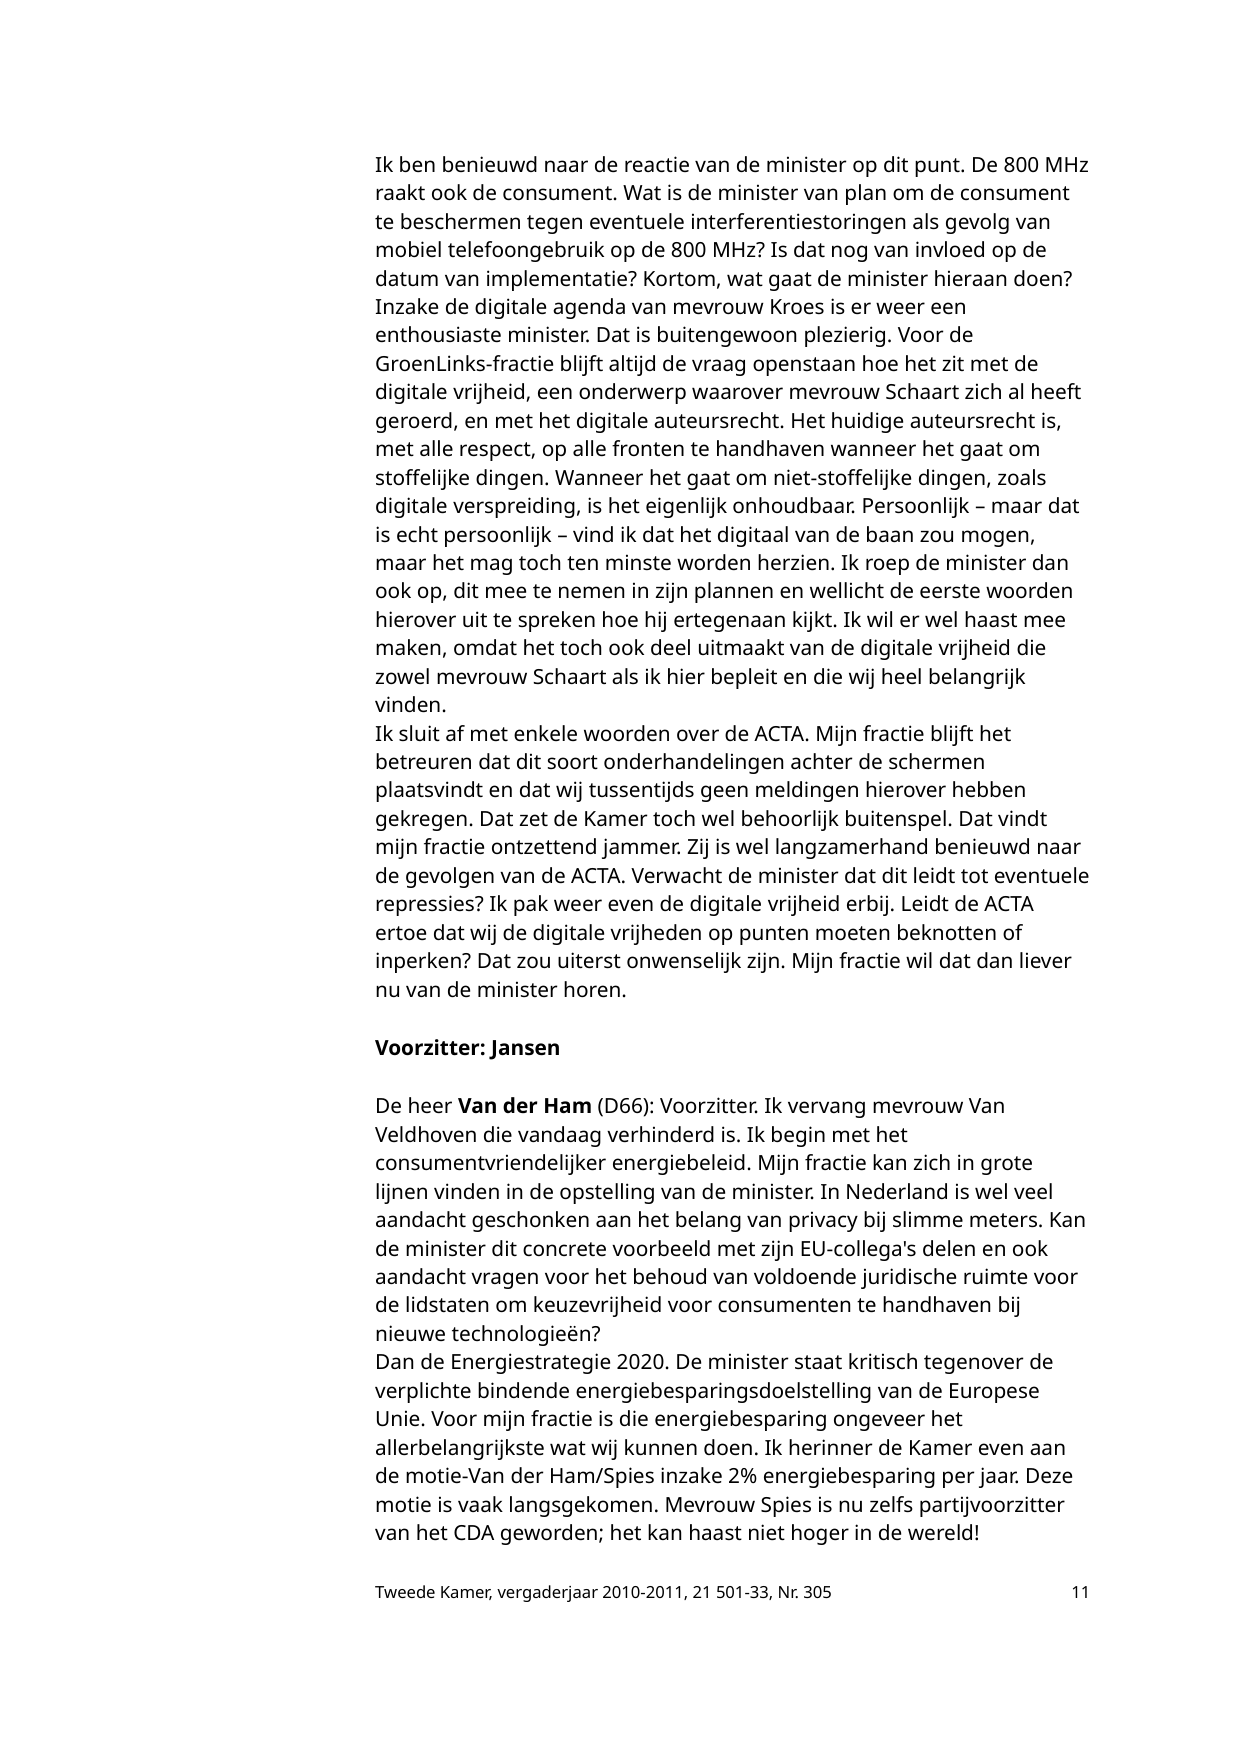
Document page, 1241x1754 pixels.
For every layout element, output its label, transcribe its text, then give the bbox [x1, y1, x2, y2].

text De heer Van der Ham (D66): Voorzitter. Ik vervang mevrouw Van Veldhoven die vandaag verhinderd is. Ik begin met het consumentvriendelijker energiebeleid. Mijn fractie kan zich in grote lijnen vinden in de opstelling van de minister. In Nederland is wel veel aandacht geschonken aan het belang van privacy bij slimme meters. Kan de minister dit concrete voorbeeld met zijn EU-collega's delen en ook aandacht vragen voor het behoud van voldoende juridische ruimte voor de lidstaten om keuzevrijheid voor consumenten te handhaven bij nieuwe technologieën? [375, 1092, 1090, 1347]
text Inzake de digitale agenda van mevrouw Kroes is er weer een enthousiaste minister. Dat is buitengewoon plezierig. Voor de GroenLinks-fractie blijft altijd de vraag openstaan hoe het zit met de digitale vrijheid, een onderwerp waarover mevrouw Schaart zich al heeft geroerd, en met het digitale auteursrecht. Het huidige auteursrecht is, met alle respect, op alle fronten te handhaven wanneer het gaat om stoffelijke dingen. Wanneer het gaat om niet-stoffelijke dingen, zoals digitale verspreiding, is het eigenlijk onhoudbaar. Persoonlijk – maar dat is echt persoonlijk – vind ik dat het digitaal van de baan zou mogen, maar het mag toch ten minste worden herzien. Ik roep de minister dan ook op, dit mee te nemen in zijn plannen en wellicht de eerste woorden hierover uit te spreken hoe hij ertegenaan kijkt. Ik wil er wel haast mee maken, omdat het toch ook deel uitmaakt van de digitale vrijheid die zowel mevrouw Schaart als ik hier bepleit en die wij heel belangrijk vinden. [375, 292, 1090, 719]
text Dan de Energiestrategie 2020. De minister staat kritisch tegenover de verplichte bindende energiebesparingsdoelstelling van de Europese Unie. Voor mijn fractie is die energiebesparing ongeveer het allerbelangrijkste wat wij kunnen doen. Ik herinner de Kamer even aan de motie-Van der Ham/Spies inzake 2% energiebesparing per jaar. Deze motie is vaak langsgekomen. Mevrouw Spies is nu zelfs partijvoorzitter van het CDA geworden; het kan haast niet hoger in de wereld! [375, 1347, 1090, 1547]
text Ik ben benieuwd naar de reactie van de minister op dit punt. De 800 MHz raakt ook de consument. Wat is de minister van plan om de consument te beschermen tegen eventuele interferentiestoringen als gevolg van mobiel telefoongebruik op de 800 MHz? Is dat nog van invloed op de datum van implementatie? Kortom, wat gaat de minister hieraan doen? [375, 150, 1090, 292]
text Voorzitter: Jansen [375, 1033, 1090, 1062]
text Ik sluit af met enkele woorden over de ACTA. Mijn fractie blijft het betreuren dat dit soort onderhandelingen achter de schermen plaatsvindt en dat wij tussentijds geen meldingen hierover hebben gekregen. Dat zet de Kamer toch wel behoorlijk buitenspel. Dat vindt mijn fractie ontzettend jammer. Zij is wel langzamerhand benieuwd naar de gevolgen van de ACTA. Verwacht de minister dat dit leidt tot eventuele repressies? Ik pak weer even de digitale vrijheid erbij. Leidt de ACTA ertoe dat wij de digitale vrijheden op punten moeten beknotten of inperken? Dat zou uiterst onwenselijk zijn. Mijn fractie wil dat dan liever nu van de minister horen. [375, 719, 1090, 1003]
